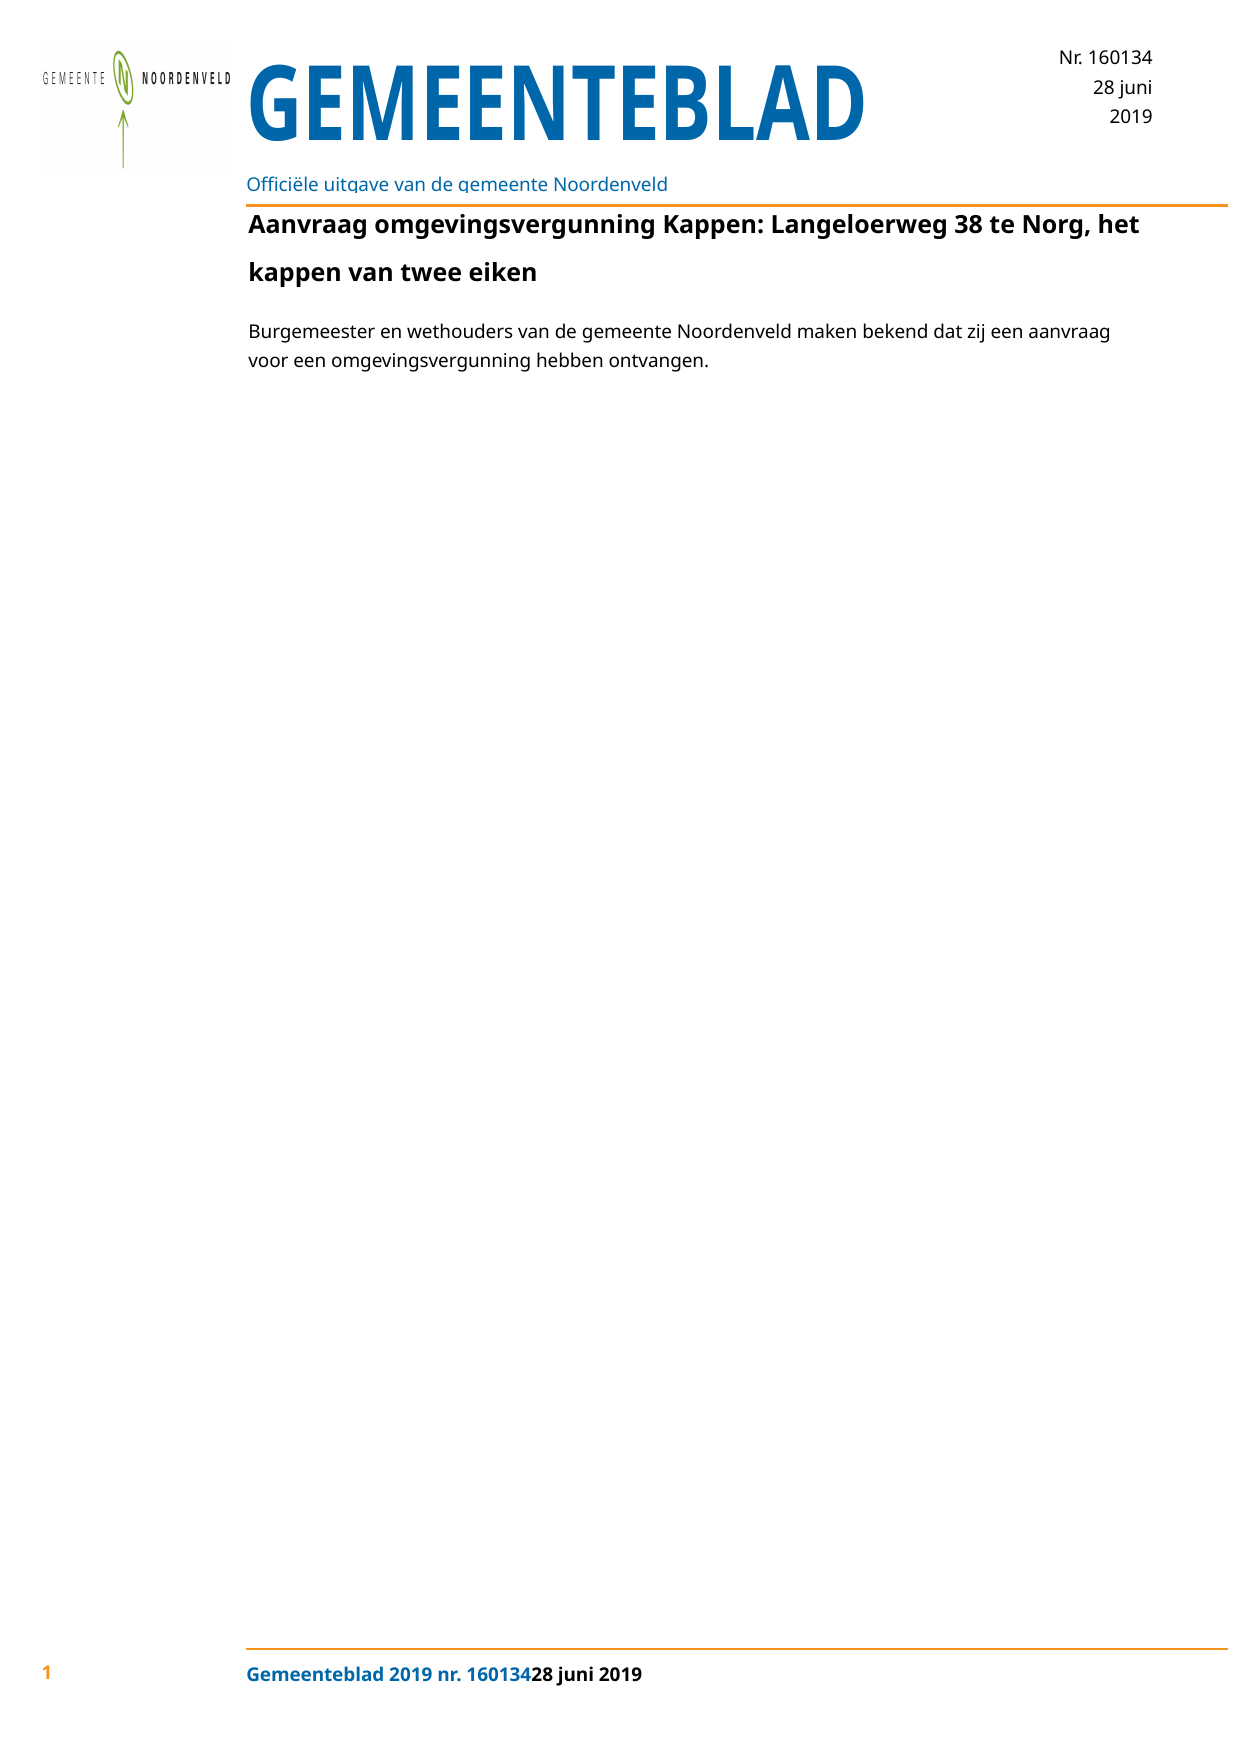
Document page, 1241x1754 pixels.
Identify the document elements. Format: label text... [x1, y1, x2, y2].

text Aanvraag omgevingsvergunning Kappen: Langeloerweg 38 te Norg, het kappen van twee eiken [248, 207, 1152, 288]
picture [41, 47, 231, 172]
text Burgemeester en wethouders van de gemeente Noordenveld maken bekend dat zij een aanvraag voor een omgevingsvergunning hebben ontvangen. [248, 318, 1152, 373]
